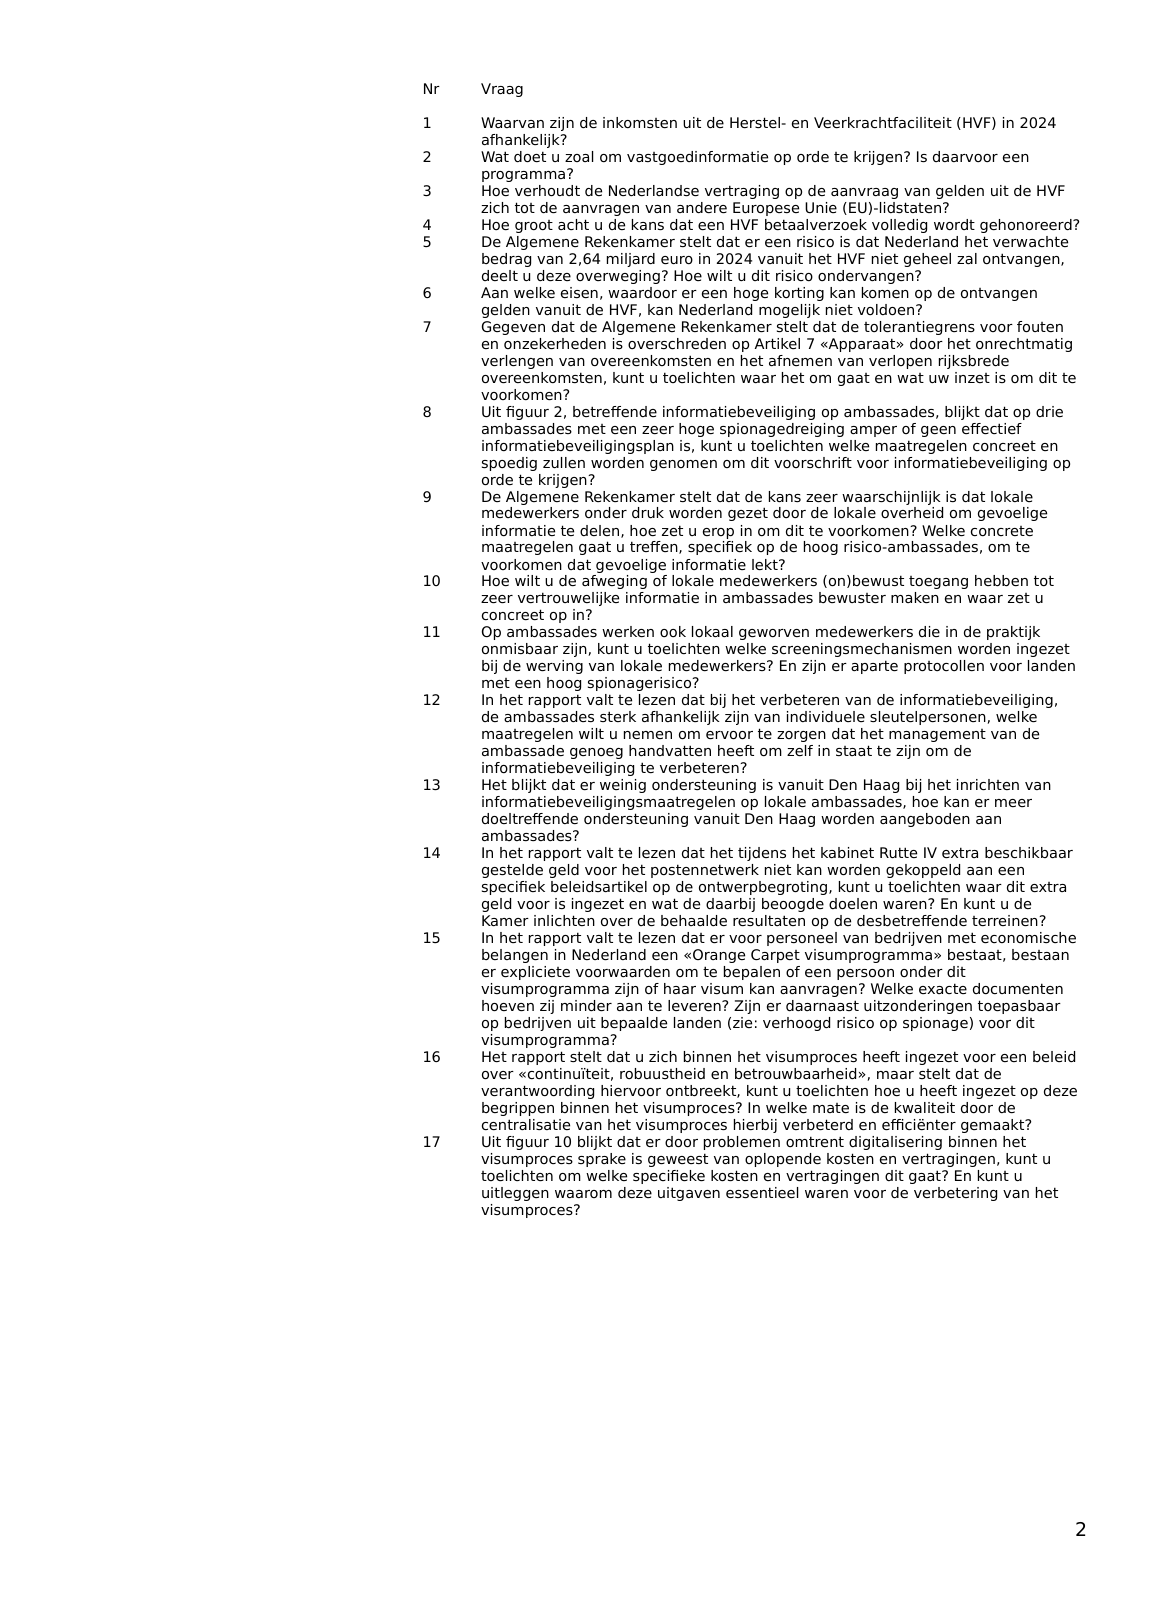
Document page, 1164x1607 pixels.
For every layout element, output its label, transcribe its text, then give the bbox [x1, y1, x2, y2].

table_cell Wat doet u zoal om vastgoedinformatie op orde te krijgen? Is daarvoor een programma? [475, 149, 1087, 183]
table_cell Aan welke eisen, waardoor er een hoge korting kan komen op de ontvangen gelden vanuit de HVF, kan Nederland mogelijk niet voldoen? [475, 285, 1087, 319]
table_cell In het rapport valt te lezen dat het tijdens het kabinet Rutte IV extra beschikbaar gestelde geld voor het postennetwerk niet kan worden gekoppeld aan een specifiek beleidsartikel op de ontwerpbegroting, kunt u toelichten waar dit extra geld voor is ingezet en wat de daarbij beoogde doelen waren? En kunt u de Kamer inlichten over de behaalde resultaten op de desbetreffende terreinen? [475, 845, 1087, 930]
table_cell 14 [422, 845, 475, 930]
table_header Vraag [475, 81, 1087, 98]
table_cell 17 [422, 1134, 475, 1218]
table_cell In het rapport valt te lezen dat er voor personeel van bedrijven met economische belangen in Nederland een «Orange Carpet visumprogramma» bestaat, bestaan er expliciete voorwaarden om te bepalen of een persoon onder dit visumprogramma zijn of haar visum kan aanvragen? Welke exacte documenten hoeven zij minder aan te leveren? Zijn er daarnaast uitzonderingen toepasbaar op bedrijven uit bepaalde landen (zie: verhoogd risico op spionage) voor dit visumprogramma? [475, 930, 1087, 1049]
table_cell Op ambassades werken ook lokaal geworven medewerkers die in de praktijk onmisbaar zijn, kunt u toelichten welke screeningsmechanismen worden ingezet bij de werving van lokale medewerkers? En zijn er aparte protocollen voor landen met een hoog spionagerisico? [475, 624, 1087, 692]
table_cell Hoe verhoudt de Nederlandse vertraging op de aanvraag van gelden uit de HVF zich tot de aanvragen van andere Europese Unie (EU)-lidstaten? [475, 183, 1087, 217]
table_cell 11 [422, 624, 475, 692]
table_cell Het rapport stelt dat u zich binnen het visumproces heeft ingezet voor een beleid over «continuïteit, robuustheid en betrouwbaarheid», maar stelt dat de verantwoording hiervoor ontbreekt, kunt u toelichten hoe u heeft ingezet op deze begrippen binnen het visumproces? In welke mate is de kwaliteit door de centralisatie van het visumproces hierbij verbeterd en efficiënter gemaakt? [475, 1049, 1087, 1134]
table_cell In het rapport valt te lezen dat bij het verbeteren van de informatiebeveiliging, de ambassades sterk afhankelijk zijn van individuele sleutelpersonen, welke maatregelen wilt u nemen om ervoor te zorgen dat het management van de ambassade genoeg handvatten heeft om zelf in staat te zijn om de informatiebeveiliging te verbeteren? [475, 692, 1087, 777]
table_cell 1 [422, 115, 475, 149]
table_cell 10 [422, 573, 475, 624]
table_cell 15 [422, 930, 475, 1049]
table_cell [422, 98, 475, 115]
table_cell [475, 98, 1087, 115]
table_cell 12 [422, 692, 475, 777]
table_cell 4 [422, 217, 475, 234]
table_cell 3 [422, 183, 475, 217]
table_cell De Algemene Rekenkamer stelt dat er een risico is dat Nederland het verwachte bedrag van 2,64 miljard euro in 2024 vanuit het HVF niet geheel zal ontvangen, deelt u deze overweging? Hoe wilt u dit risico ondervangen? [475, 234, 1087, 285]
table_cell Uit figuur 2, betreffende informatiebeveiliging op ambassades, blijkt dat op drie ambassades met een zeer hoge spionagedreiging amper of geen effectief informatiebeveiligingsplan is, kunt u toelichten welke maatregelen concreet en spoedig zullen worden genomen om dit voorschrift voor informatiebeveiliging op orde te krijgen? [475, 404, 1087, 488]
table_cell 6 [422, 285, 475, 319]
table_cell 16 [422, 1049, 475, 1134]
table_cell Hoe wilt u de afweging of lokale medewerkers (on)bewust toegang hebben tot zeer vertrouwelijke informatie in ambassades bewuster maken en waar zet u concreet op in? [475, 573, 1087, 624]
table_cell 13 [422, 777, 475, 845]
table_cell Uit figuur 10 blijkt dat er door problemen omtrent digitalisering binnen het visumproces sprake is geweest van oplopende kosten en vertragingen, kunt u toelichten om welke specifieke kosten en vertragingen dit gaat? En kunt u uitleggen waarom deze uitgaven essentieel waren voor de verbetering van het visumproces? [475, 1134, 1087, 1218]
table_cell Hoe groot acht u de kans dat een HVF betaalverzoek volledig wordt gehonoreerd? [475, 217, 1087, 234]
table_cell 2 [422, 149, 475, 183]
table_cell Waarvan zijn de inkomsten uit de Herstel- en Veerkrachtfaciliteit (HVF) in 2024 afhankelijk? [475, 115, 1087, 149]
table_cell 9 [422, 489, 475, 573]
table_cell 5 [422, 234, 475, 285]
table_header Nr [422, 81, 475, 98]
table_cell Het blijkt dat er weinig ondersteuning is vanuit Den Haag bij het inrichten van informatiebeveiligingsmaatregelen op lokale ambassades, hoe kan er meer doeltreffende ondersteuning vanuit Den Haag worden aangeboden aan ambassades? [475, 777, 1087, 845]
table_cell De Algemene Rekenkamer stelt dat de kans zeer waarschijnlijk is dat lokale medewerkers onder druk worden gezet door de lokale overheid om gevoelige informatie te delen, hoe zet u erop in om dit te voorkomen? Welke concrete maatregelen gaat u treffen, specifiek op de hoog risico-ambassades, om te voorkomen dat gevoelige informatie lekt? [475, 489, 1087, 573]
table_cell Gegeven dat de Algemene Rekenkamer stelt dat de tolerantiegrens voor fouten en onzekerheden is overschreden op Artikel 7 «Apparaat» door het onrechtmatig verlengen van overeenkomsten en het afnemen van verlopen rijksbrede overeenkomsten, kunt u toelichten waar het om gaat en wat uw inzet is om dit te voorkomen? [475, 319, 1087, 403]
table_cell 7 [422, 319, 475, 403]
table_cell 8 [422, 404, 475, 488]
